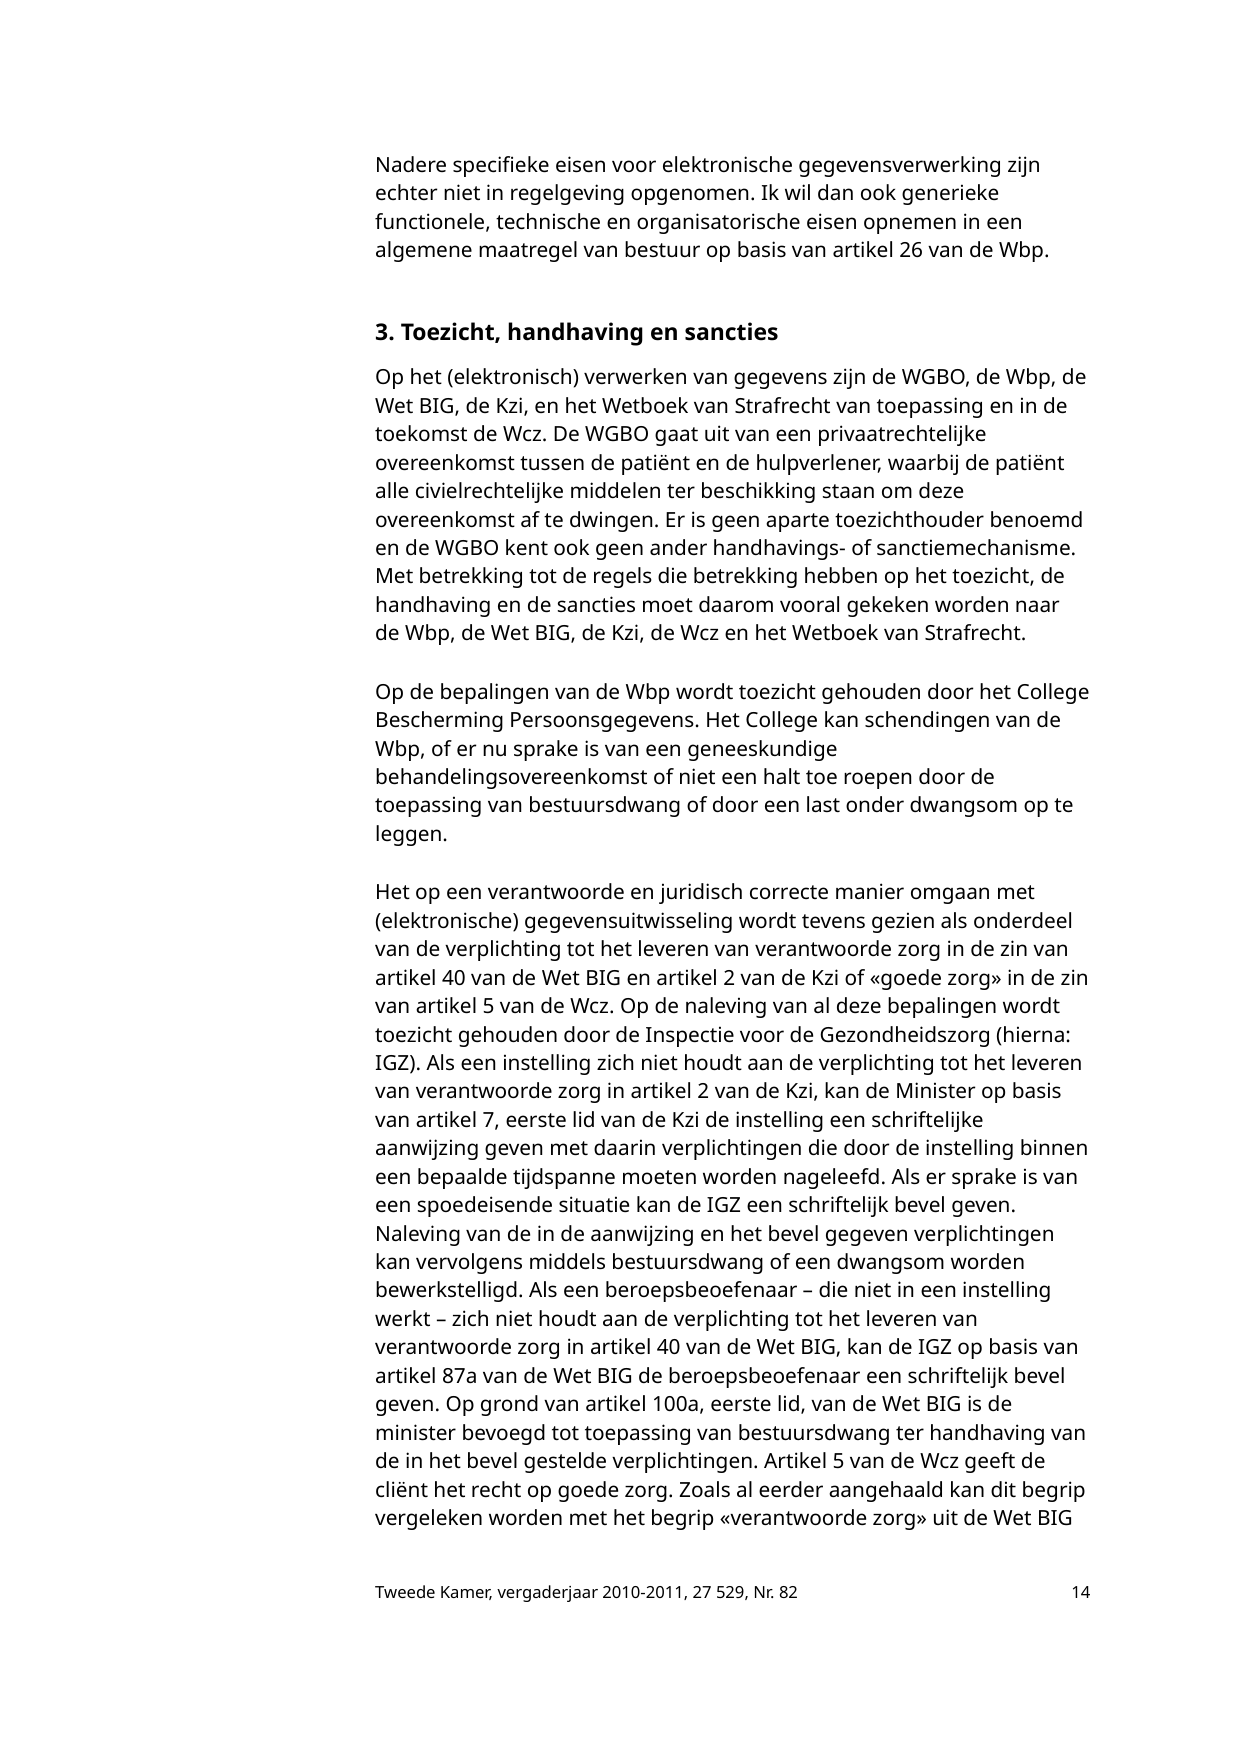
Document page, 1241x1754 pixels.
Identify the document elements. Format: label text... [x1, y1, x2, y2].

text Op het (elektronisch) verwerken van gegevens zijn de WGBO, de Wbp, de Wet BIG, de Kzi, en het Wetboek van Strafrecht van toepassing en in de toekomst de Wcz. De WGBO gaat uit van een privaatrechtelijke overeenkomst tussen de patiënt en de hulpverlener, waarbij de patiënt alle civielrechtelijke middelen ter beschikking staan om deze overeenkomst af te dwingen. Er is geen aparte toezichthouder benoemd en de WGBO kent ook geen ander handhavings- of sanctiemechanisme. Met betrekking tot de regels die betrekking hebben op het toezicht, de handhaving en de sancties moet daarom vooral gekeken worden naar de Wbp, de Wet BIG, de Kzi, de Wcz en het Wetboek van Strafrecht. [375, 362, 1090, 647]
subtitle 3. Toezicht, handhaving en sancties [375, 316, 1090, 347]
text Op de bepalingen van de Wbp wordt toezicht gehouden door het College Bescherming Persoonsgegevens. Het College kan schendingen van de Wbp, of er nu sprake is van een geneeskundige behandelingsovereenkomst of niet een halt toe roepen door de toepassing van bestuursdwang of door een last onder dwangsom op te leggen. [375, 677, 1090, 847]
text Het op een verantwoorde en juridisch correcte manier omgaan met (elektronische) gegevensuitwisseling wordt tevens gezien als onderdeel van de verplichting tot het leveren van verantwoorde zorg in de zin van artikel 40 van de Wet BIG en artikel 2 van de Kzi of «goede zorg» in de zin van artikel 5 van de Wcz. Op de naleving van al deze bepalingen wordt toezicht gehouden door de Inspectie voor de Gezondheidszorg (hierna: IGZ). Als een instelling zich niet houdt aan de verplichting tot het leveren van verantwoorde zorg in artikel 2 van de Kzi, kan de Minister op basis van artikel 7, eerste lid van de Kzi de instelling een schriftelijke aanwijzing geven met daarin verplichtingen die door de instelling binnen een bepaalde tijdspanne moeten worden nageleefd. Als er sprake is van een spoedeisende situatie kan de IGZ een schriftelijk bevel geven. Naleving van de in de aanwijzing en het bevel gegeven verplichtingen kan vervolgens middels bestuursdwang of een dwangsom worden bewerkstelligd. Als een beroepsbeoefenaar – die niet in een instelling werkt – zich niet houdt aan de verplichting tot het leveren van verantwoorde zorg in artikel 40 van de Wet BIG, kan de IGZ op basis van artikel 87a van de Wet BIG de beroepsbeoefenaar een schriftelijk bevel geven. Op grond van artikel 100a, eerste lid, van de Wet BIG is de minister bevoegd tot toepassing van bestuursdwang ter handhaving van de in het bevel gestelde verplichtingen. Artikel 5 van de Wcz geeft de cliënt het recht op goede zorg. Zoals al eerder aangehaald kan dit begrip vergeleken worden met het begrip «verantwoorde zorg» uit de Wet BIG [375, 877, 1090, 1532]
text Nadere specifieke eisen voor elektronische gegevensverwerking zijn echter niet in regelgeving opgenomen. Ik wil dan ook generieke functionele, technische en organisatorische eisen opnemen in een algemene maatregel van bestuur op basis van artikel 26 van de Wbp. [375, 150, 1090, 264]
